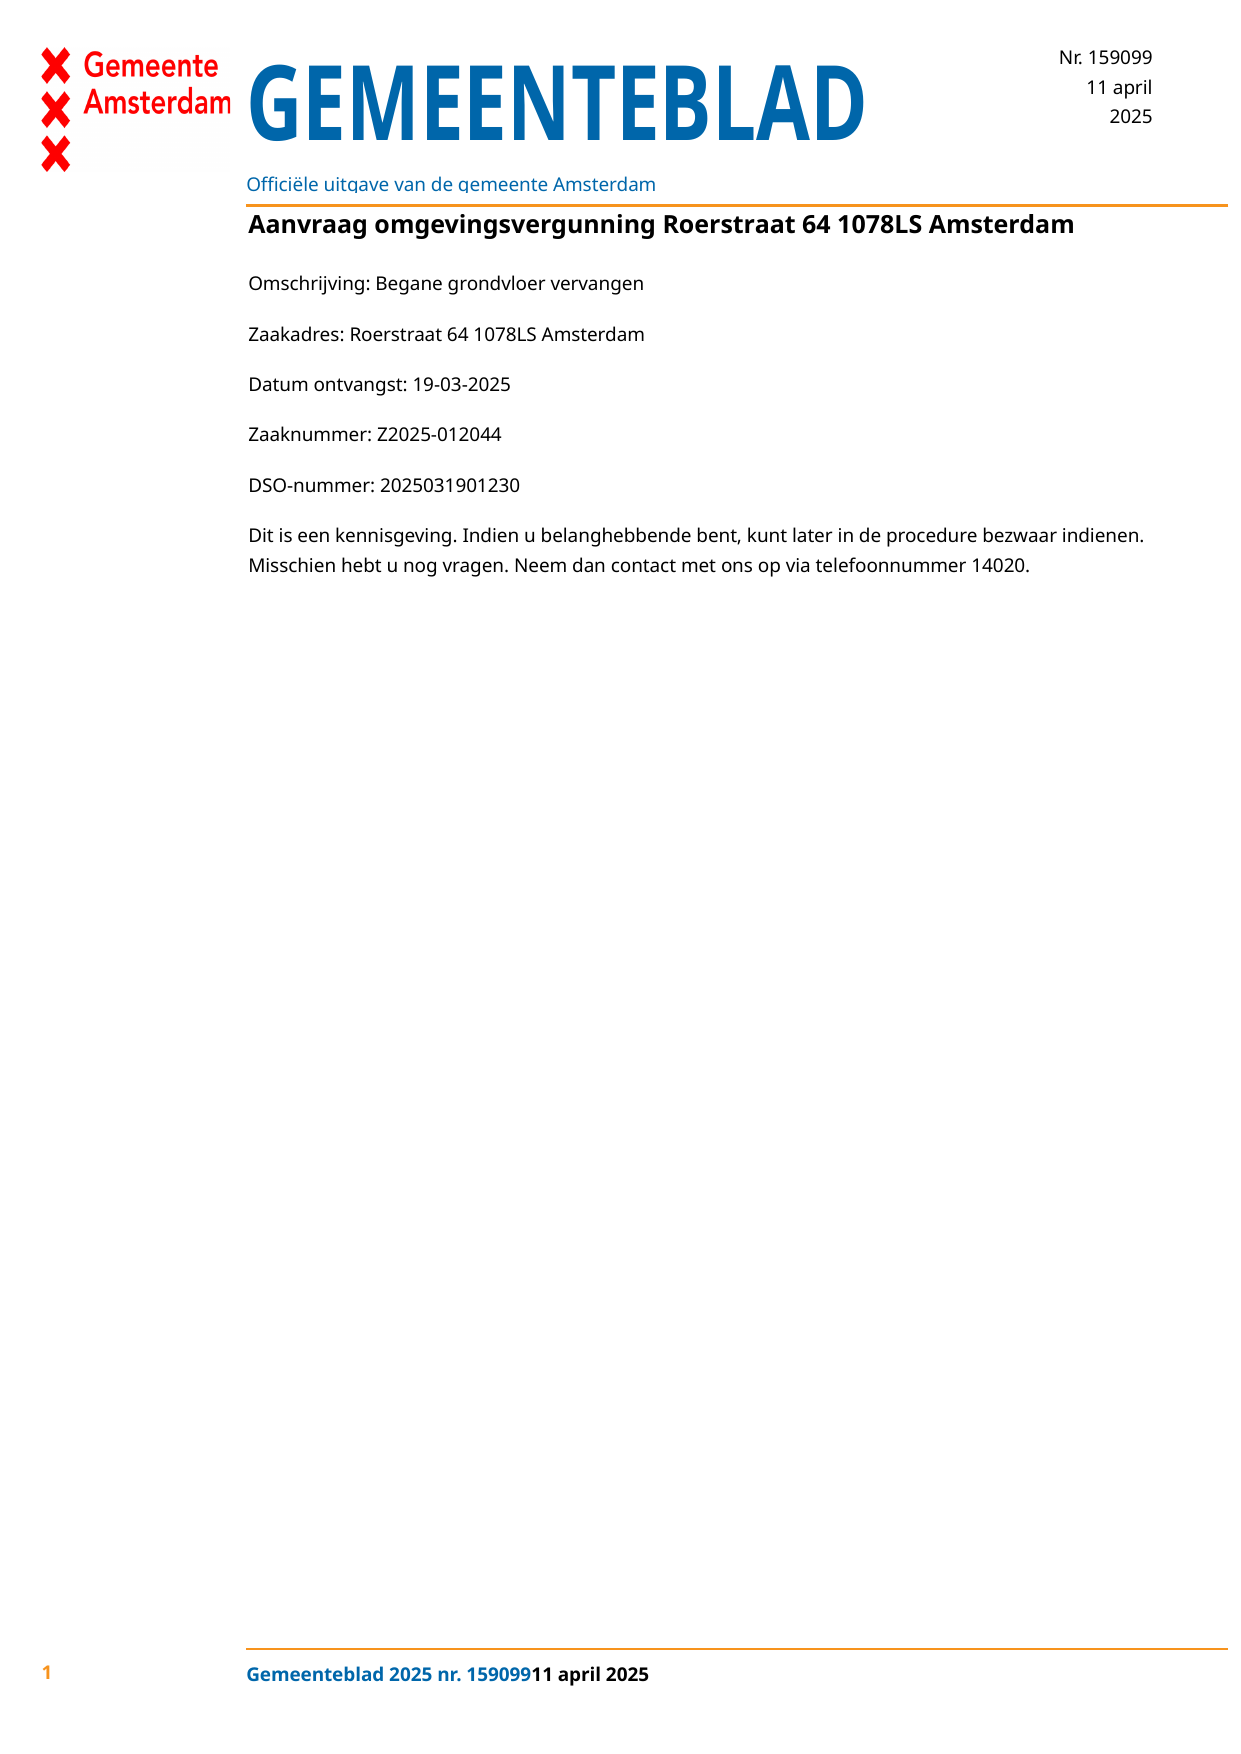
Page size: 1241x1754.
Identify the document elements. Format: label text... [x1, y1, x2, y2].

text Zaaknummer: Z2025-012044 [248, 422, 1152, 447]
text Dit is een kennisgeving. Indien u belanghebbende bent, kunt later in de procedure bezwaar indienen. Misschien hebt u nog vragen. Neem dan contact met ons op via telefoonnummer 14020. [248, 522, 1152, 578]
text Omschrijving: Begane grondvloer vervangen [248, 270, 1152, 296]
text DSO-nummer: 2025031901230 [248, 472, 1152, 498]
text Aanvraag omgevingsvergunning Roerstraat 64 1078LS Amsterdam [248, 207, 1152, 241]
picture [41, 47, 231, 172]
text Datum ontvangst: 19-03-2025 [248, 371, 1152, 397]
text Zaakadres: Roerstraat 64 1078LS Amsterdam [248, 321, 1152, 346]
